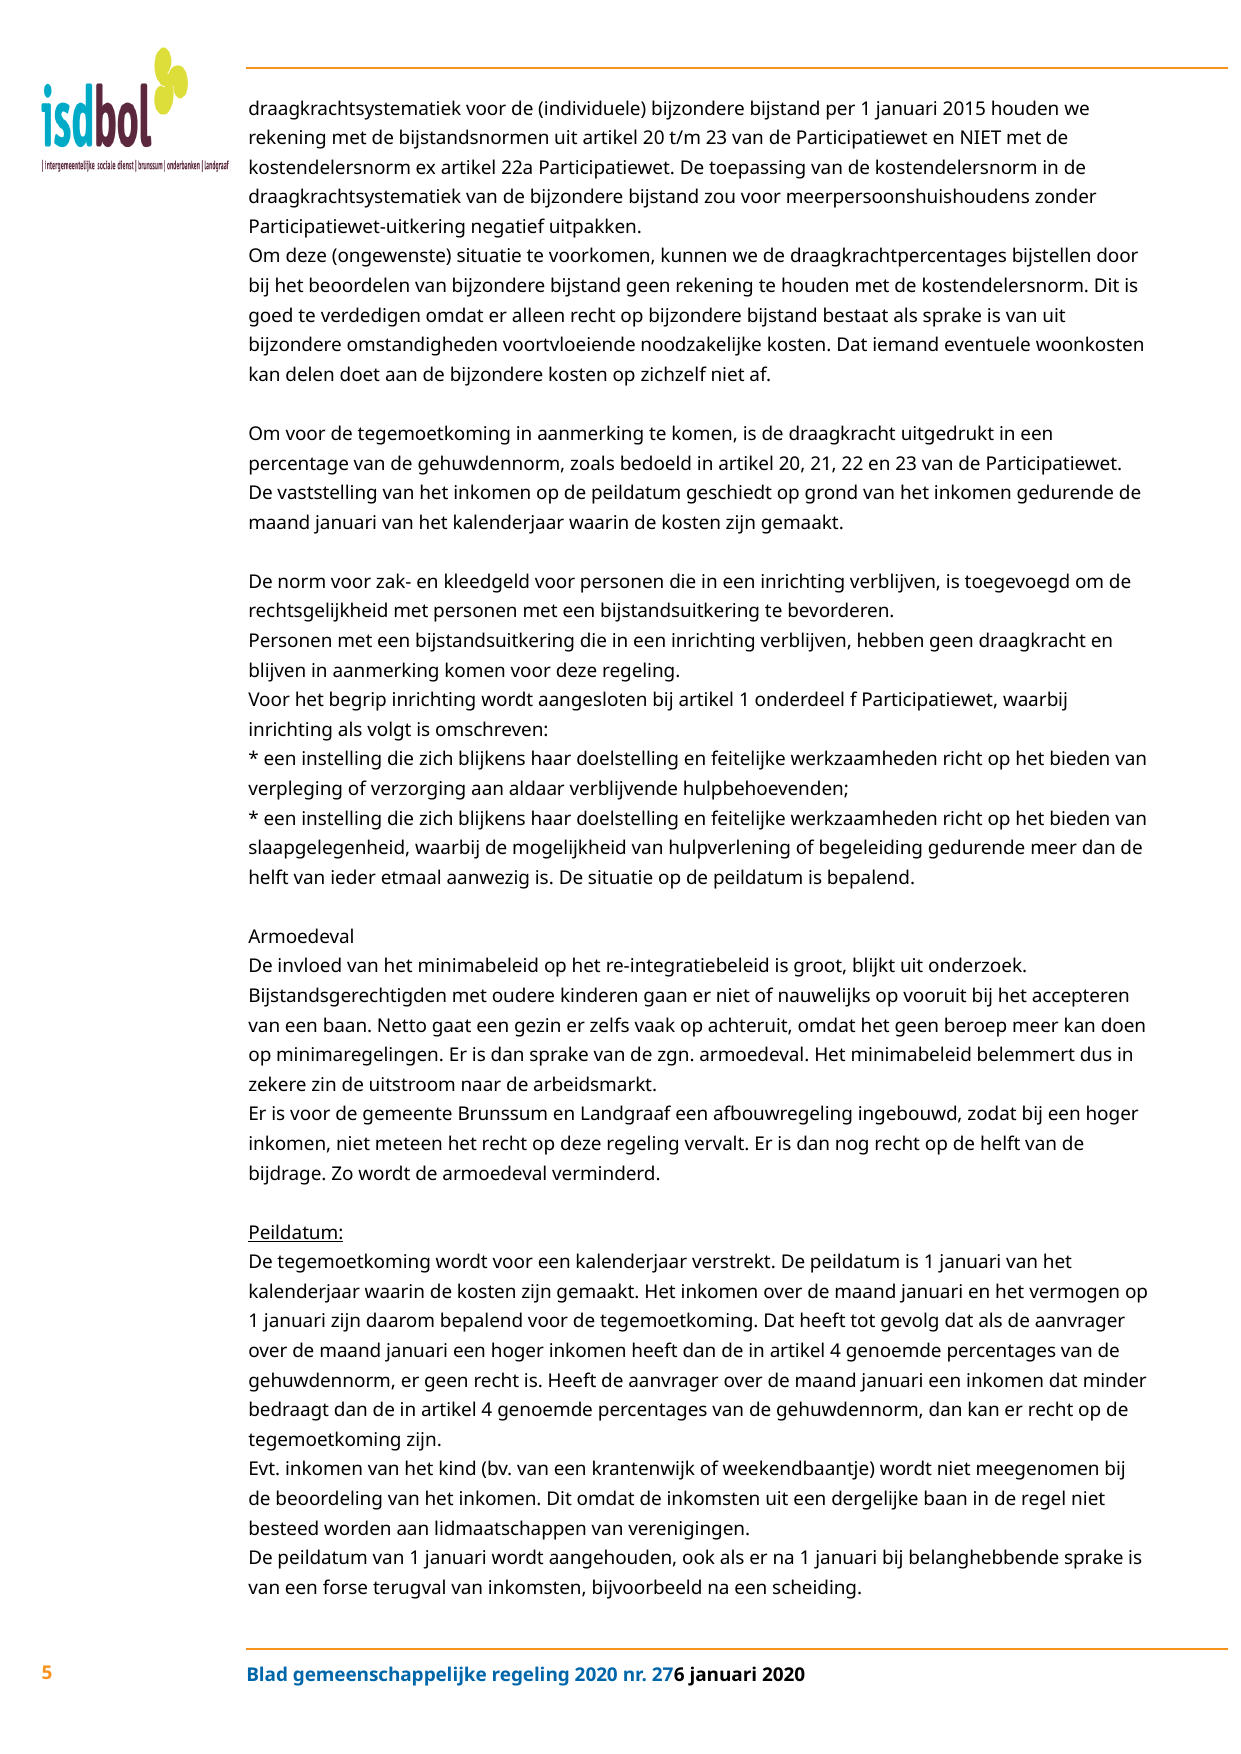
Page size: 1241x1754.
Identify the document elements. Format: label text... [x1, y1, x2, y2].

text De peildatum van 1 januari wordt aangehouden, ook als er na 1 januari bij belanghebbende sprake is van een forse terugval van inkomsten, bijvoorbeeld na een scheiding. [248, 1544, 1152, 1600]
text Voor het begrip inrichting wordt aangesloten bij artikel 1 onderdeel f Participatiewet, waarbij inrichting als volgt is omschreven: [248, 686, 1152, 742]
picture [41, 47, 231, 172]
text Evt. inkomen van het kind (bv. van een krantenwijk of weekendbaantje) wordt niet meegenomen bij de beoordeling van het inkomen. Dit omdat de inkomsten uit een dergelijke baan in de regel niet besteed worden aan lidmaatschappen van verenigingen. [248, 1456, 1152, 1541]
text Er is voor de gemeente Brunssum en Landgraaf een afbouwregeling ingebouwd, zodat bij een hoger inkomen, niet meteen het recht op deze regeling vervalt. Er is dan nog recht op de helft van de bijdrage. Zo wordt de armoedeval verminderd. [248, 1101, 1152, 1186]
text Om deze (ongewenste) situatie te voorkomen, kunnen we de draagkrachtpercentages bijstellen door bij het beoordelen van bijzondere bijstand geen rekening te houden met de kostendelersnorm. Dit is goed te verdedigen omdat er alleen recht op bijzondere bijstand bestaat als sprake is van uit bijzondere omstandigheden voortvloeiende noodzakelijke kosten. Dat iemand eventuele woonkosten kan delen doet aan de bijzondere kosten op zichzelf niet af. [248, 243, 1152, 387]
text Peildatum: [248, 1219, 1152, 1245]
text De norm voor zak- en kleedgeld voor personen die in een inrichting verblijven, is toegevoegd om de rechtsgelijkheid met personen met een bijstandsuitkering te bevorderen. [248, 568, 1152, 623]
text Armoedeval [248, 923, 1152, 949]
text Personen met een bijstandsuitkering die in een inrichting verblijven, hebben geen draagkracht en blijven in aanmerking komen voor deze regeling. [248, 627, 1152, 683]
text Om voor de tegemoetkoming in aanmerking te komen, is de draagkracht uitgedrukt in een percentage van de gehuwdennorm, zoals bedoeld in artikel 20, 21, 22 en 23 van de Participatiewet. De vaststelling van het inkomen op de peildatum geschiedt op grond van het inkomen gedurende de maand januari van het kalenderjaar waarin de kosten zijn gemaakt. [248, 420, 1152, 535]
text draagkrachtsystematiek voor de (individuele) bijzondere bijstand per 1 januari 2015 houden we rekening met de bijstandsnormen uit artikel 20 t/m 23 van de Participatiewet en NIET met de kostendelersnorm ex artikel 22a Participatiewet. De toepassing van de kostendelersnorm in de draagkrachtsystematiek van de bijzondere bijstand zou voor meerpersoonshuishoudens zonder Participatiewet-uitkering negatief uitpakken. [248, 95, 1152, 239]
text De tegemoetkoming wordt voor een kalenderjaar verstrekt. De peildatum is 1 januari van het kalenderjaar waarin de kosten zijn gemaakt. Het inkomen over de maand januari en het vermogen op 1 januari zijn daarom bepalend voor de tegemoetkoming. Dat heeft tot gevolg dat als de aanvrager over de maand januari een hoger inkomen heeft dan de in artikel 4 genoemde percentages van de gehuwdennorm, er geen recht is. Heeft de aanvrager over de maand januari een inkomen dat minder bedraagt dan de in artikel 4 genoemde percentages van de gehuwdennorm, dan kan er recht op de tegemoetkoming zijn. [248, 1248, 1152, 1452]
text * een instelling die zich blijkens haar doelstelling en feitelijke werkzaamheden richt op het bieden van verpleging of verzorging aan aldaar verblijvende hulpbehoevenden; [248, 746, 1152, 801]
text * een instelling die zich blijkens haar doelstelling en feitelijke werkzaamheden richt op het bieden van slaapgelegenheid, waarbij de mogelijkheid van hulpverlening of begeleiding gedurende meer dan de helft van ieder etmaal aanwezig is. De situatie op de peildatum is bepalend. [248, 805, 1152, 890]
text De invloed van het minimabeleid op het re-integratiebeleid is groot, blijkt uit onderzoek. Bijstandsgerechtigden met oudere kinderen gaan er niet of nauwelijks op vooruit bij het accepteren van een baan. Netto gaat een gezin er zelfs vaak op achteruit, omdat het geen beroep meer kan doen op minimaregelingen. Er is dan sprake van de zgn. armoedeval. Het minimabeleid belemmert dus in zekere zin de uitstroom naar de arbeidsmarkt. [248, 953, 1152, 1097]
